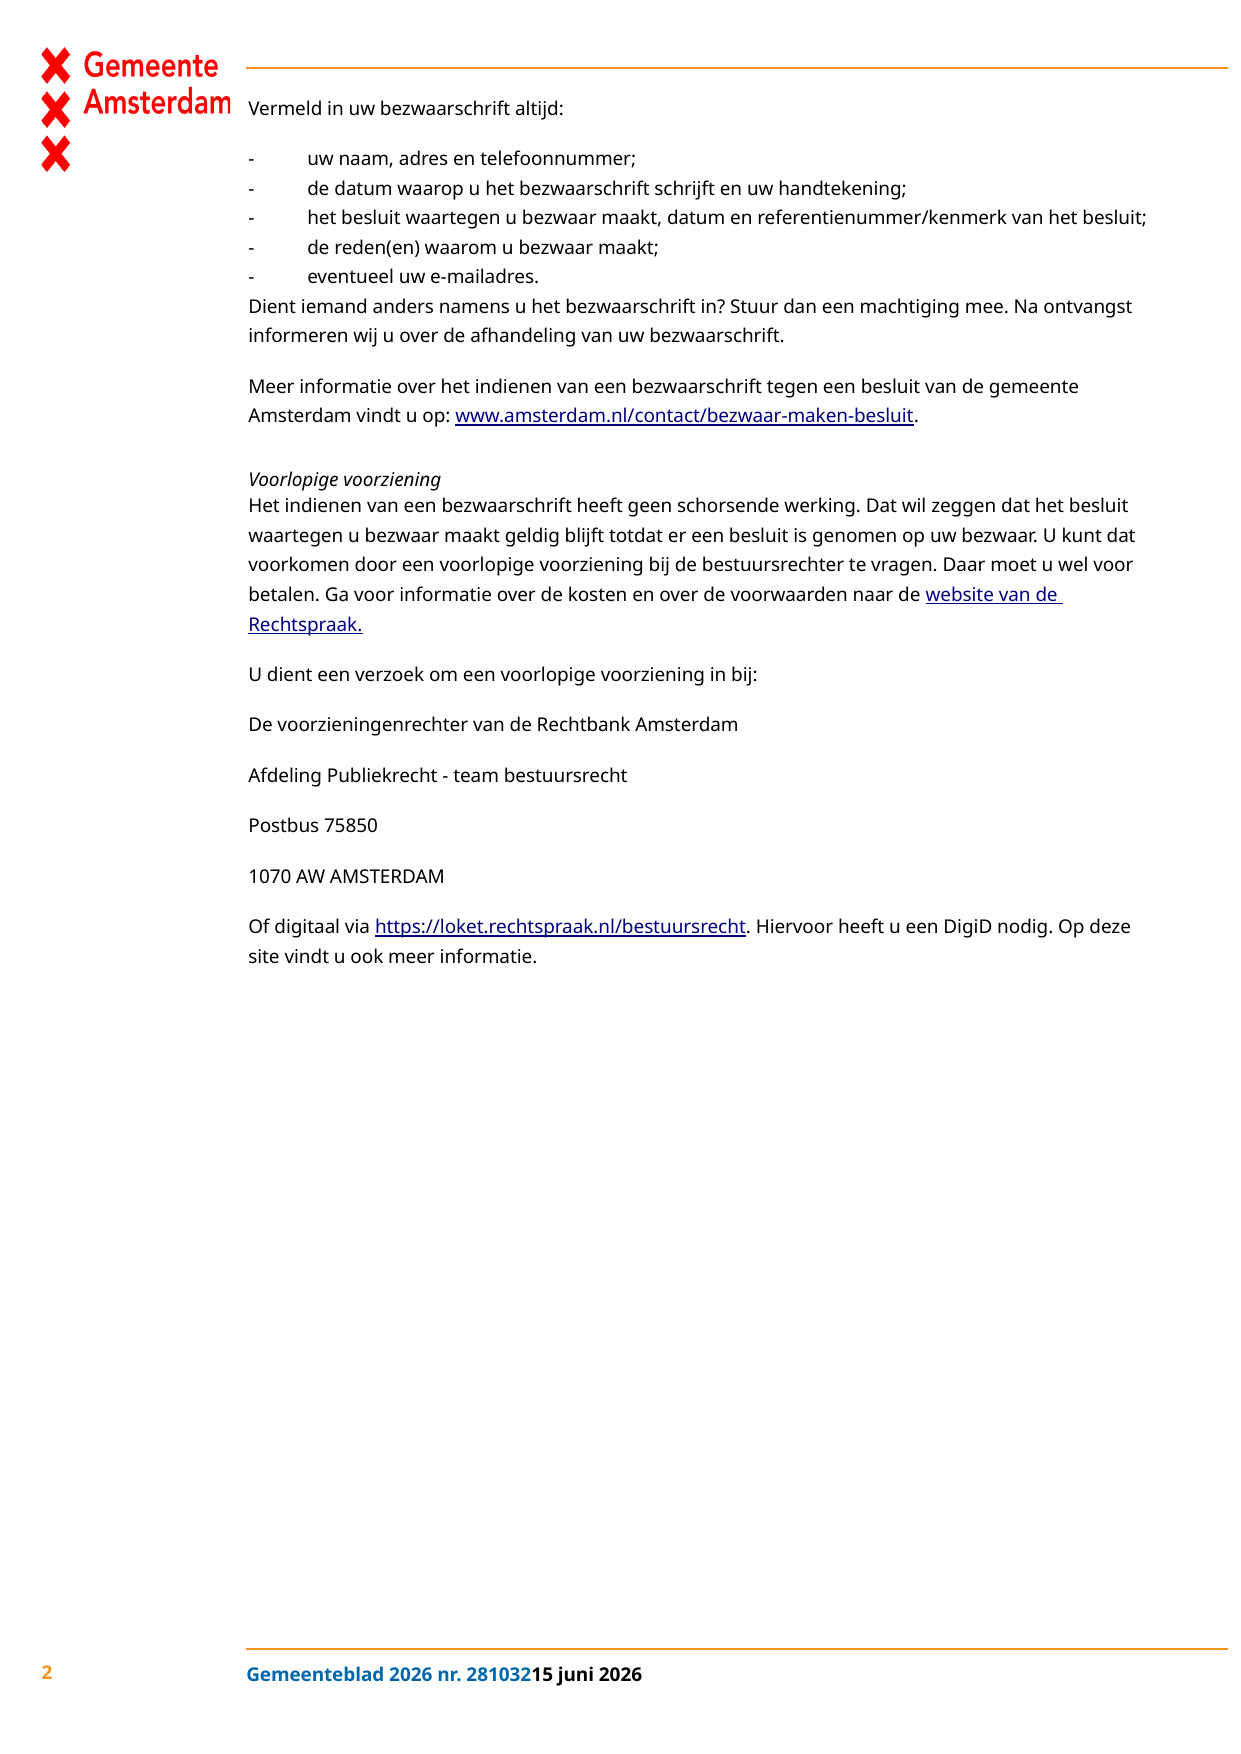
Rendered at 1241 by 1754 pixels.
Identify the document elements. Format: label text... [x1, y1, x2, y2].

text Vermeld in uw bezwaarschrift altijd: [248, 95, 1152, 121]
text 1070 AW AMSTERDAM [248, 863, 1152, 888]
list eventueel uw e-mailadres. [248, 263, 1152, 289]
text De voorzieningenrechter van de Rechtbank Amsterdam [248, 712, 1152, 737]
list het besluit waartegen u bezwaar maakt, datum en referentienummer/kenmerk van het besluit; [248, 204, 1152, 230]
picture [41, 47, 231, 172]
text Voorlopige voorziening [248, 467, 1152, 492]
list de reden(en) waarom u bezwaar maakt; [248, 234, 1152, 260]
list de datum waarop u het bezwaarschrift schrijft en uw handtekening; [248, 175, 1152, 201]
list uw naam, adres en telefoonnummer; [248, 145, 1152, 171]
text U dient een verzoek om een voorlopige voorziening in bij: [248, 661, 1152, 687]
text Afdeling Publiekrecht - team bestuursrecht [248, 762, 1152, 788]
text Of digitaal via https://loket.rechtspraak.nl/bestuursrecht. Hiervoor heeft u een DigiD nodig. Op deze site vindt u ook meer informatie. [248, 913, 1152, 968]
text Het indienen van een bezwaarschrift heeft geen schorsende werking. Dat wil zeggen dat het besluit waartegen u bezwaar maakt geldig blijft totdat er een besluit is genomen op uw bezwaar. U kunt dat voorkomen door een voorlopige voorziening bij de bestuursrechter te vragen. Daar moet u wel voor betalen. Ga voor informatie over de kosten en over de voorwaarden naar de website van de Rechtspraak. [248, 492, 1152, 636]
text Meer informatie over het indienen van een bezwaarschrift tegen een besluit van de gemeente Amsterdam vindt u op: www.amsterdam.nl/contact/bezwaar-maken-besluit. [248, 373, 1152, 428]
text Dient iemand anders namens u het bezwaarschrift in? Stuur dan een machtiging mee. Na ontvangst informeren wij u over de afhandeling van uw bezwaarschrift. [248, 293, 1152, 348]
text Postbus 75850 [248, 812, 1152, 838]
